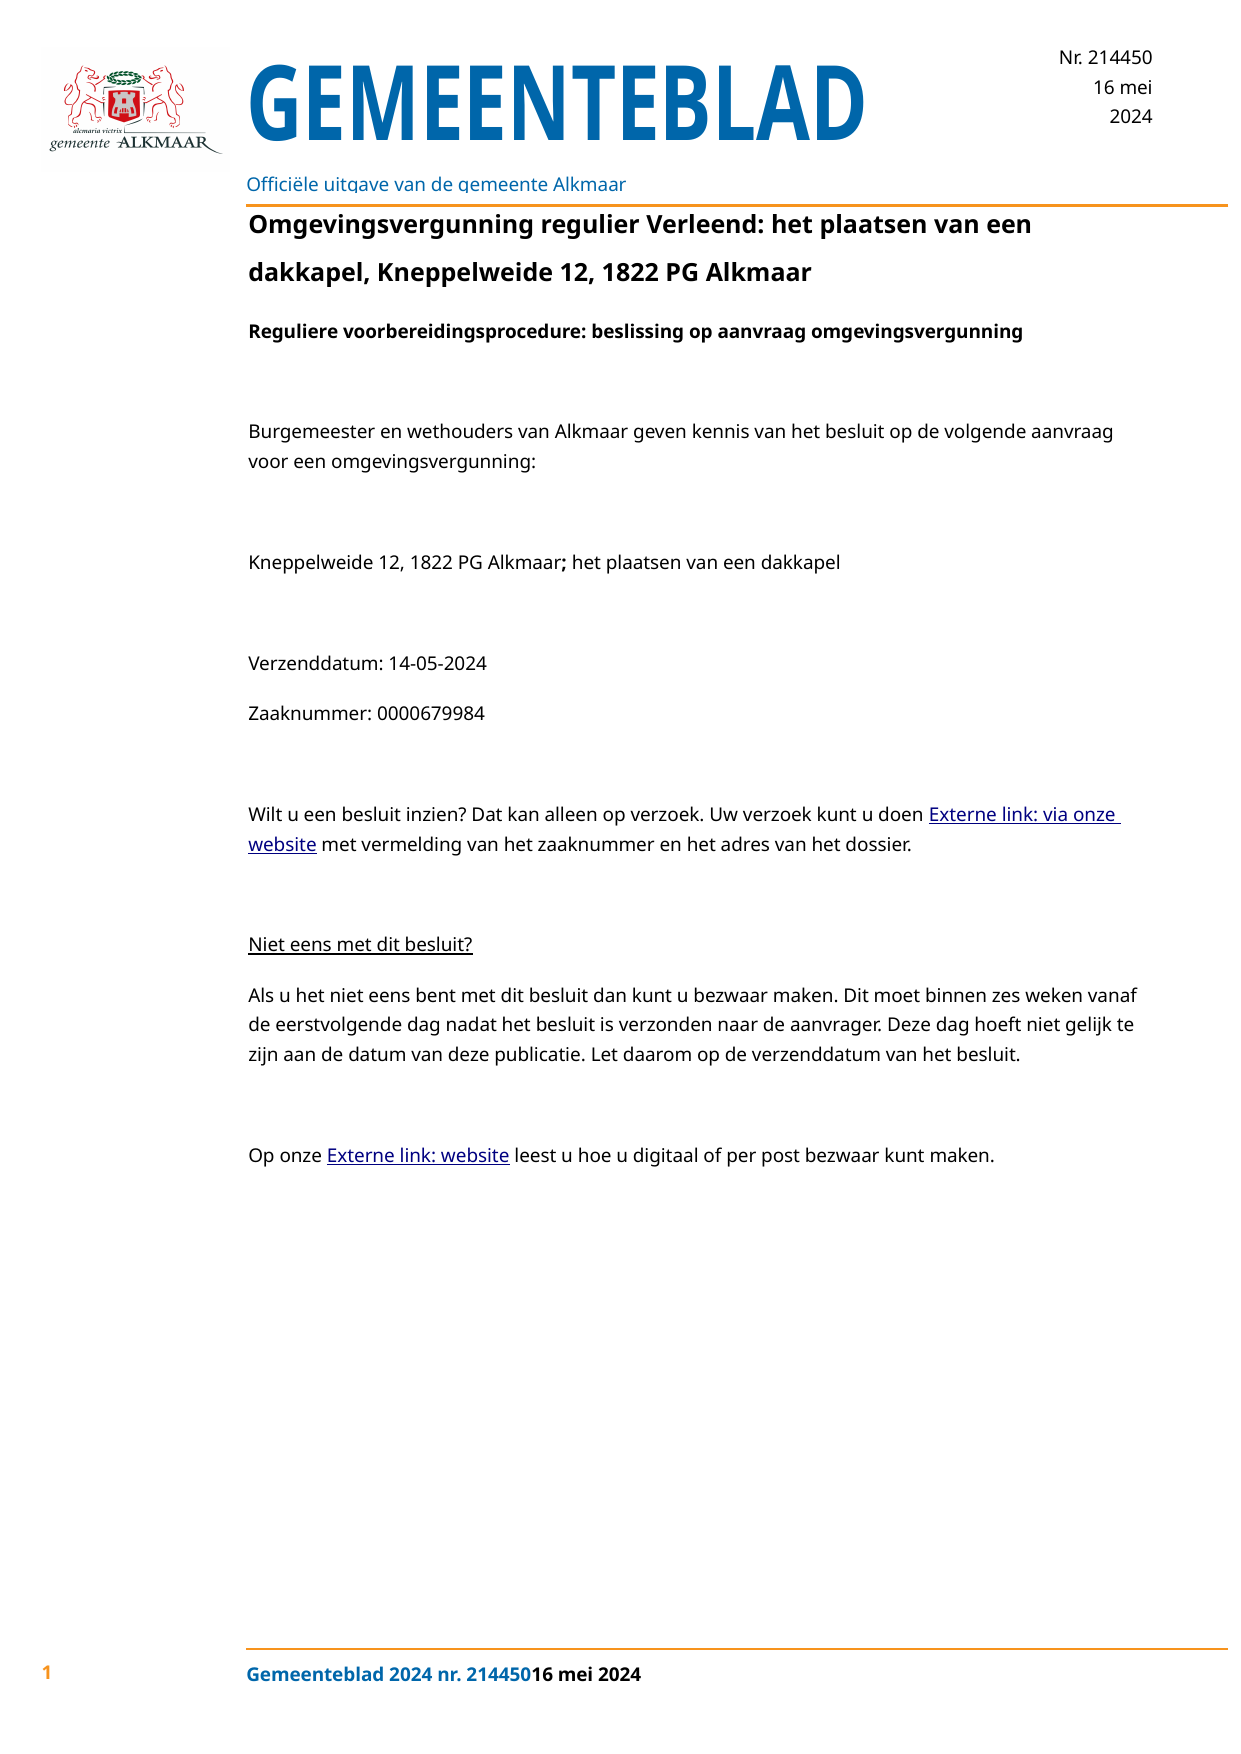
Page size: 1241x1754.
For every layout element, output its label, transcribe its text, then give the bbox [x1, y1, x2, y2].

text Verzenddatum: 14-05-2024 [248, 650, 1152, 676]
text Wilt u een besluit inzien? Dat kan alleen op verzoek. Uw verzoek kunt u doen Externe link: via onze website met vermelding van het zaaknummer en het adres van het dossier. [248, 801, 1152, 857]
text Omgevingsvergunning regulier Verleend: het plaatsen van een dakkapel, Kneppelweide 12, 1822 PG Alkmaar [248, 207, 1152, 288]
text Reguliere voorbereidingsprocedure: beslissing op aanvraag omgevingsvergunning [248, 318, 1152, 344]
text Kneppelweide 12, 1822 PG Alkmaar; het plaatsen van een dakkapel [248, 549, 1152, 575]
text Op onze Externe link: website leest u hoe u digitaal of per post bezwaar kunt maken. [248, 1142, 1152, 1168]
text Niet eens met dit besluit? [248, 932, 1152, 957]
text Als u het niet eens bent met dit besluit dan kunt u bezwaar maken. Dit moet binnen zes weken vanaf de eerstvolgende dag nadat het besluit is verzonden naar de aanvrager. Deze dag hoeft niet gelijk te zijn aan de datum van deze publicatie. Let daarom op de verzenddatum van het besluit. [248, 982, 1152, 1067]
picture [41, 47, 231, 172]
text Zaaknummer: 0000679984 [248, 700, 1152, 726]
text Burgemeester en wethouders van Alkmaar geven kennis van het besluit op de volgende aanvraag voor een omgevingsvergunning: [248, 419, 1152, 474]
